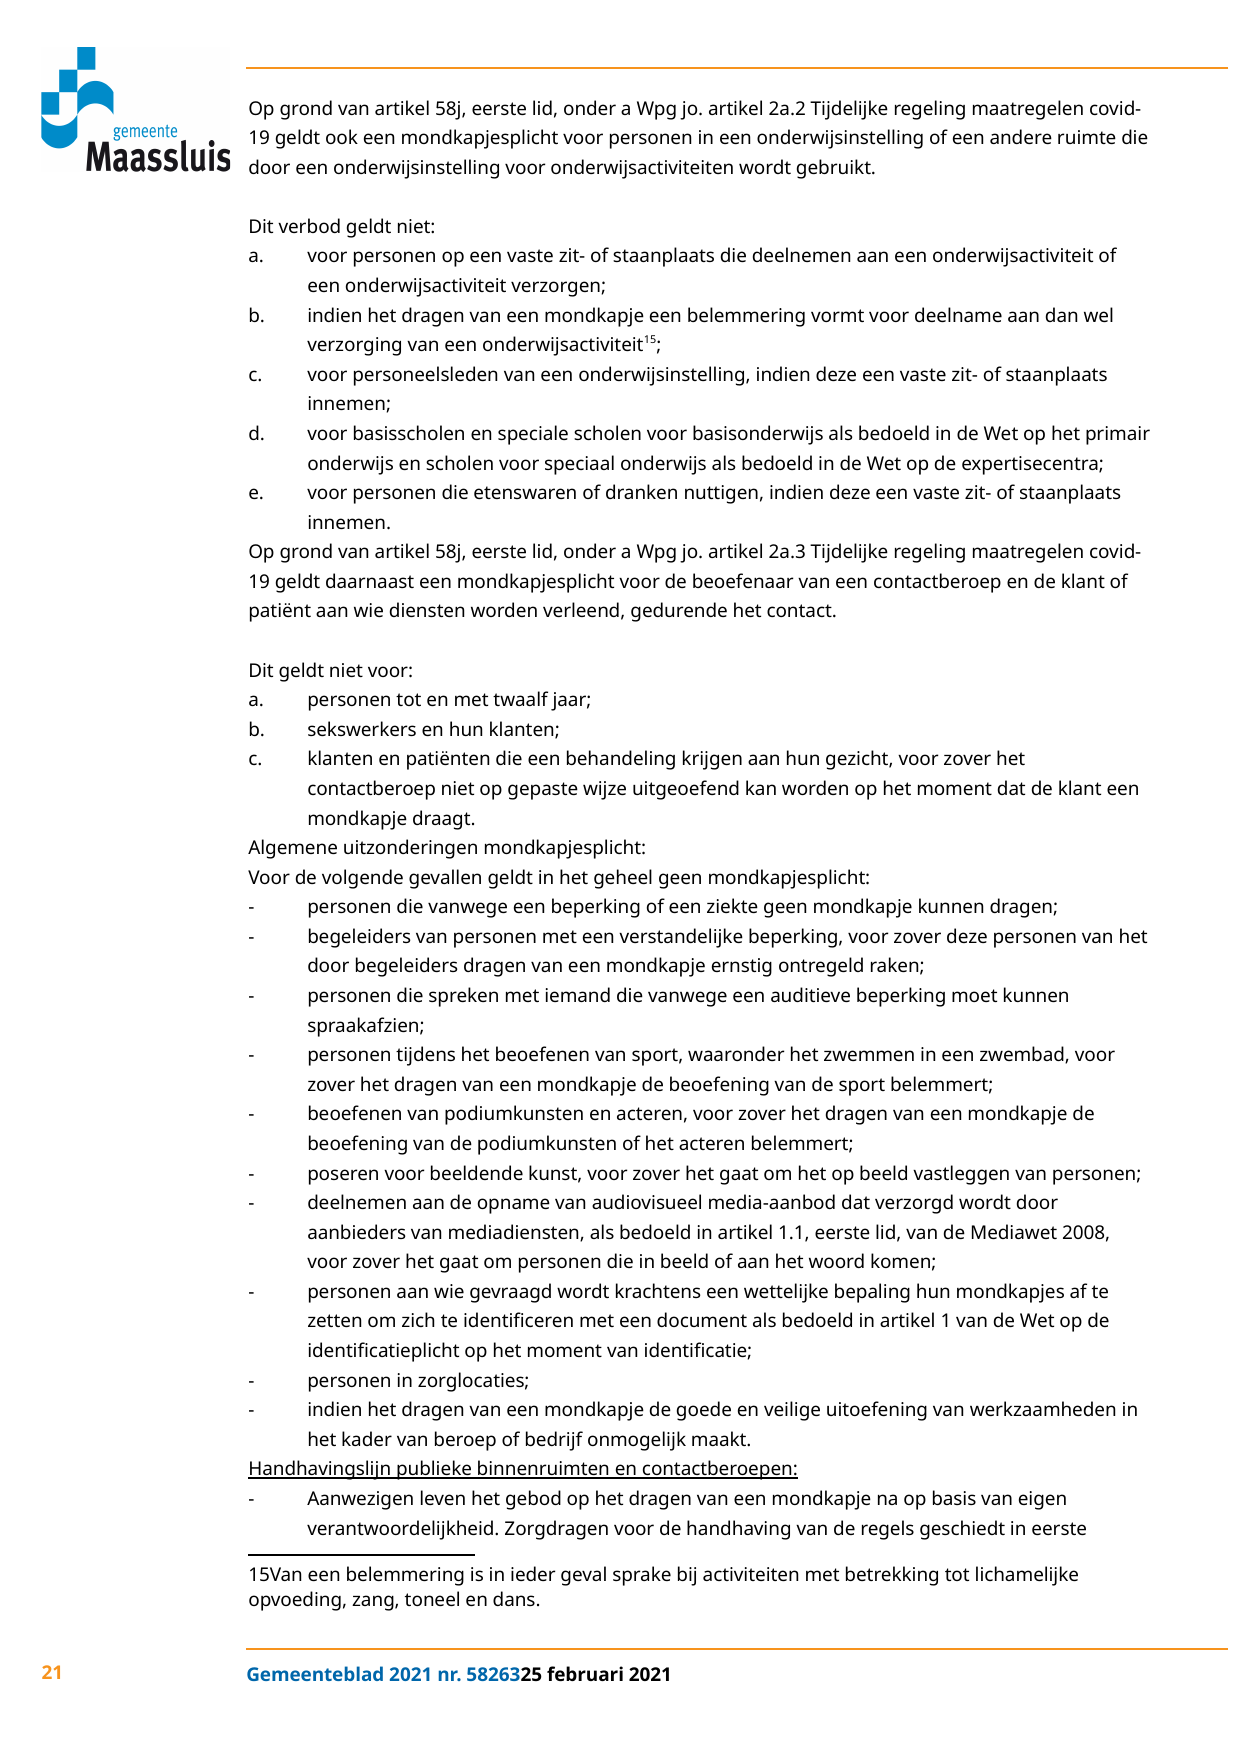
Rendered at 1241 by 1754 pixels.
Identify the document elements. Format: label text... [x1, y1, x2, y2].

list voor personen op een vaste zit- of staanplaats die deelnemen aan een onderwijsactiviteit of een onderwijsactiviteit verzorgen; [248, 243, 1152, 298]
list personen tijdens het beoefenen van sport, waaronder het zwemmen in een zwembad, voor zover het dragen van een mondkapje de beoefening van de sport belemmert; [248, 1041, 1152, 1097]
text Dit verbod geldt niet: [248, 213, 1152, 239]
list voor personen die etenswaren of dranken nuttigen, indien deze een vaste zit- of staanplaats innemen. [248, 479, 1152, 535]
picture [41, 47, 231, 172]
list personen die vanwege een beperking of een ziekte geen mondkapje kunnen dragen; [248, 893, 1152, 919]
list klanten en patiënten die een behandeling krijgen aan hun gezicht, voor zover het contactberoep niet op gepaste wijze uitgeoefend kan worden op het moment dat de klant een mondkapje draagt. [248, 746, 1152, 831]
list personen die spreken met iemand die vanwege een auditieve beperking moet kunnen spraakafzien; [248, 982, 1152, 1038]
text Dit geldt niet voor: [248, 657, 1152, 683]
text Op grond van artikel 58j, eerste lid, onder a Wpg jo. artikel 2a.2 Tijdelijke regeling maatregelen covid-19 geldt ook een mondkapjesplicht voor personen in een onderwijsinstelling of een andere ruimte die door een onderwijsinstelling voor onderwijsactiviteiten wordt gebruikt. [248, 95, 1152, 180]
list personen aan wie gevraagd wordt krachtens een wettelijke bepaling hun mondkapjes af te zetten om zich te identificeren met een document als bedoeld in artikel 1 van de Wet op de identificatieplicht op het moment van identificatie; [248, 1278, 1152, 1363]
list deelnemen aan de opname van audiovisueel media-aanbod dat verzorgd wordt door aanbieders van mediadiensten, als bedoeld in artikel 1.1, eerste lid, van de Mediawet 2008, voor zover het gaat om personen die in beeld of aan het woord komen; [248, 1189, 1152, 1274]
list Aanwezigen leven het gebod op het dragen van een mondkapje na op basis van eigen verantwoordelijkheid. Zorgdragen voor de handhaving van de regels geschiedt in eerste [248, 1485, 1152, 1541]
list sekswerkers en hun klanten; [248, 716, 1152, 742]
list indien het dragen van een mondkapje een belemmering vormt voor deelname aan dan wel verzorging van een onderwijsactiviteit; [248, 302, 1152, 357]
list poseren voor beeldende kunst, voor zover het gaat om het op beeld vastleggen van personen; [248, 1160, 1152, 1186]
picture [41, 47, 77, 92]
list voor personeelsleden van een onderwijsinstelling, indien deze een vaste zit- of staanplaats innemen; [248, 361, 1152, 416]
list voor basisscholen en speciale scholen voor basisonderwijs als bedoeld in de Wet op het primair onderwijs en scholen voor speciaal onderwijs als bedoeld in de Wet op de expertisecentra; [248, 420, 1152, 476]
text Voor de volgende gevallen geldt in het geheel geen mondkapjesplicht: [248, 864, 1152, 890]
list beoefenen van podiumkunsten en acteren, voor zover het dragen van een mondkapje de beoefening van de podiumkunsten of het acteren belemmert; [248, 1101, 1152, 1156]
text Algemene uitzonderingen mondkapjesplicht: [248, 834, 1152, 860]
list Van een belemmering is in ieder geval sprake bij activiteiten met betrekking tot lichamelijke opvoeding, zang, toneel en dans. [248, 1561, 1152, 1612]
list indien het dragen van een mondkapje de goede en veilige uitoefening van werkzaamheden in het kader van beroep of bedrijf onmogelijk maakt. [248, 1396, 1152, 1452]
list begeleiders van personen met een verstandelijke beperking, voor zover deze personen van het door begeleiders dragen van een mondkapje ernstig ontregeld raken; [248, 923, 1152, 978]
list personen tot en met twaalf jaar; [248, 686, 1152, 712]
text Handhavingslijn publieke binnenruimten en contactberoepen: [248, 1456, 1152, 1481]
list personen in zorglocaties; [248, 1367, 1152, 1393]
text Op grond van artikel 58j, eerste lid, onder a Wpg jo. artikel 2a.3 Tijdelijke regeling maatregelen covid-19 geldt daarnaast een mondkapjesplicht voor de beoefenaar van een contactberoep en de klant of patiënt aan wie diensten worden verleend, gedurende het contact. [248, 538, 1152, 623]
